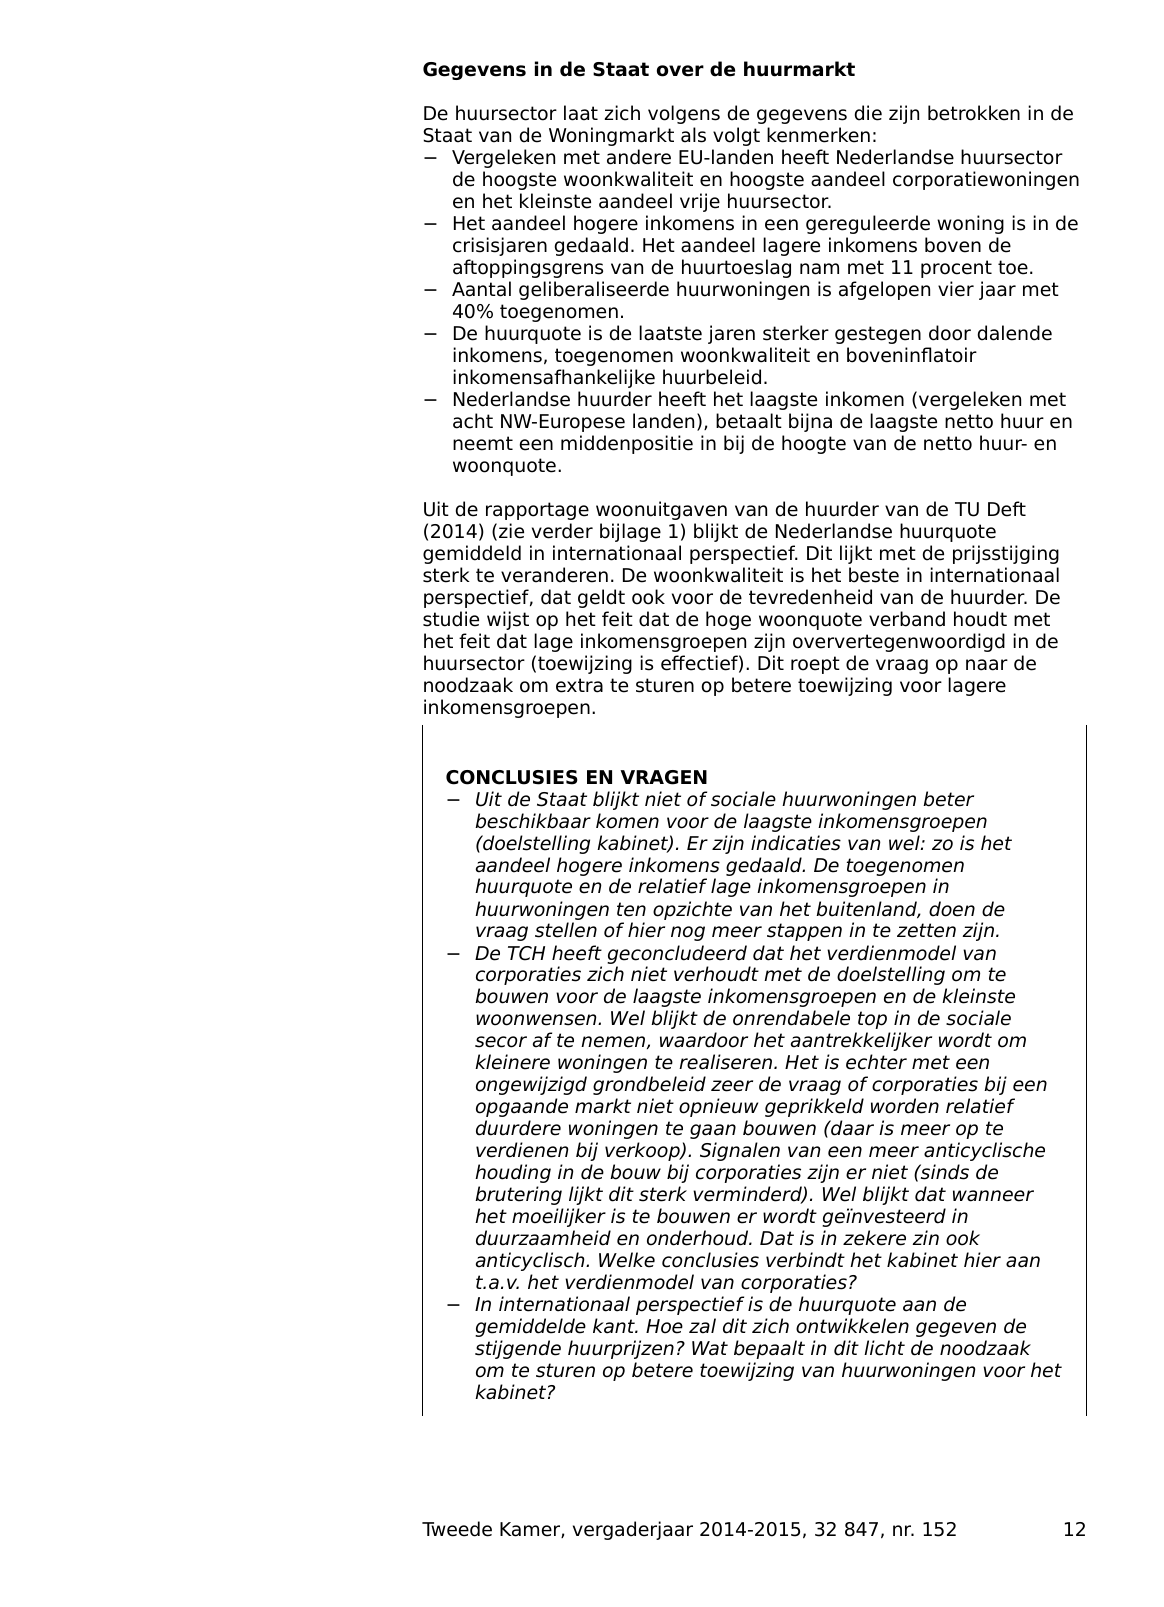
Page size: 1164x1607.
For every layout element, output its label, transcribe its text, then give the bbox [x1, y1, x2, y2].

table_header CONCLUSIES EN VRAGEN − Uit de Staat blijkt niet of sociale huurwoningen beter beschikbaar komen voor de laagste inkomensgroepen (doelstelling kabinet). Er zijn indicaties van wel: zo is het aandeel hogere inkomens gedaald. De toegenomen huurquote en de relatief lage inkomensgroepen in huurwoningen ten opzichte van het buitenland, doen de vraag stellen of hier nog meer stappen in te zetten zijn. − De TCH heeft geconcludeerd dat het verdienmodel van corporaties zich niet verhoudt met de doelstelling om te bouwen voor de laagste inkomensgroepen en de kleinste woonwensen. Wel blijkt de onrendabele top in de sociale secor af te nemen, waardoor het aantrekkelijker wordt om kleinere woningen te realiseren. Het is echter met een ongewijzigd grondbeleid zeer de vraag of corporaties bij een opgaande markt niet opnieuw geprikkeld worden relatief duurdere woningen te gaan bouwen (daar is meer op te verdienen bij verkoop). Signalen van een meer anticyclische houding in de bouw bij corporaties zijn er niet (sinds de brutering lijkt dit sterk verminderd). Wel blijkt dat wanneer het moeilijker is te bouwen er wordt geïnvesteerd in duurzaamheid en onderhoud. Dat is in zekere zin ook anticyclisch. Welke conclusies verbindt het kabinet hier aan t.a.v. het verdienmodel van corporaties? − In internationaal perspectief is de huurquote aan de gemiddelde kant. Hoe zal dit zich ontwikkelen gegeven de stijgende huurprijzen? Wat bepaalt in dit licht de noodzaak om te sturen op betere toewijzing van huurwoningen voor het kabinet? [423, 725, 1086, 1416]
text De huursector laat zich volgens de gegevens die zijn betrokken in de Staat van de Woningmarkt als volgt kenmerken: [422, 103, 1087, 147]
text − De huurquote is de laatste jaren sterker gestegen door dalende inkomens, toegenomen woonkwaliteit en boveninflatoir inkomensafhankelijke huurbeleid. [422, 323, 1087, 389]
text − Het aandeel hogere inkomens in een gereguleerde woning is in de crisisjaren gedaald. Het aandeel lagere inkomens boven de aftoppingsgrens van de huurtoeslag nam met 11 procent toe. [422, 213, 1087, 279]
text − Nederlandse huurder heeft het laagste inkomen (vergeleken met acht NW-Europese landen), betaalt bijna de laagste netto huur en neemt een middenpositie in bij de hoogte van de netto huur- en woonquote. [422, 389, 1087, 477]
subtitle Gegevens in de Staat over de huurmarkt [422, 59, 1087, 81]
text − Vergeleken met andere EU-landen heeft Nederlandse huursector de hoogste woonkwaliteit en hoogste aandeel corporatiewoningen en het kleinste aandeel vrije huursector. [422, 147, 1087, 213]
text Uit de rapportage woonuitgaven van de huurder van de TU Deft (2014) (zie verder bijlage 1) blijkt de Nederlandse huurquote gemiddeld in internationaal perspectief. Dit lijkt met de prijsstijging sterk te veranderen. De woonkwaliteit is het beste in internationaal perspectief, dat geldt ook voor de tevredenheid van de huurder. De studie wijst op het feit dat de hoge woonquote verband houdt met het feit dat lage inkomensgroepen zijn oververtegenwoordigd in de huursector (toewijzing is effectief). Dit roept de vraag op naar de noodzaak om extra te sturen op betere toewijzing voor lagere inkomensgroepen. [422, 499, 1087, 719]
text − Aantal geliberaliseerde huurwoningen is afgelopen vier jaar met 40% toegenomen. [422, 279, 1087, 323]
